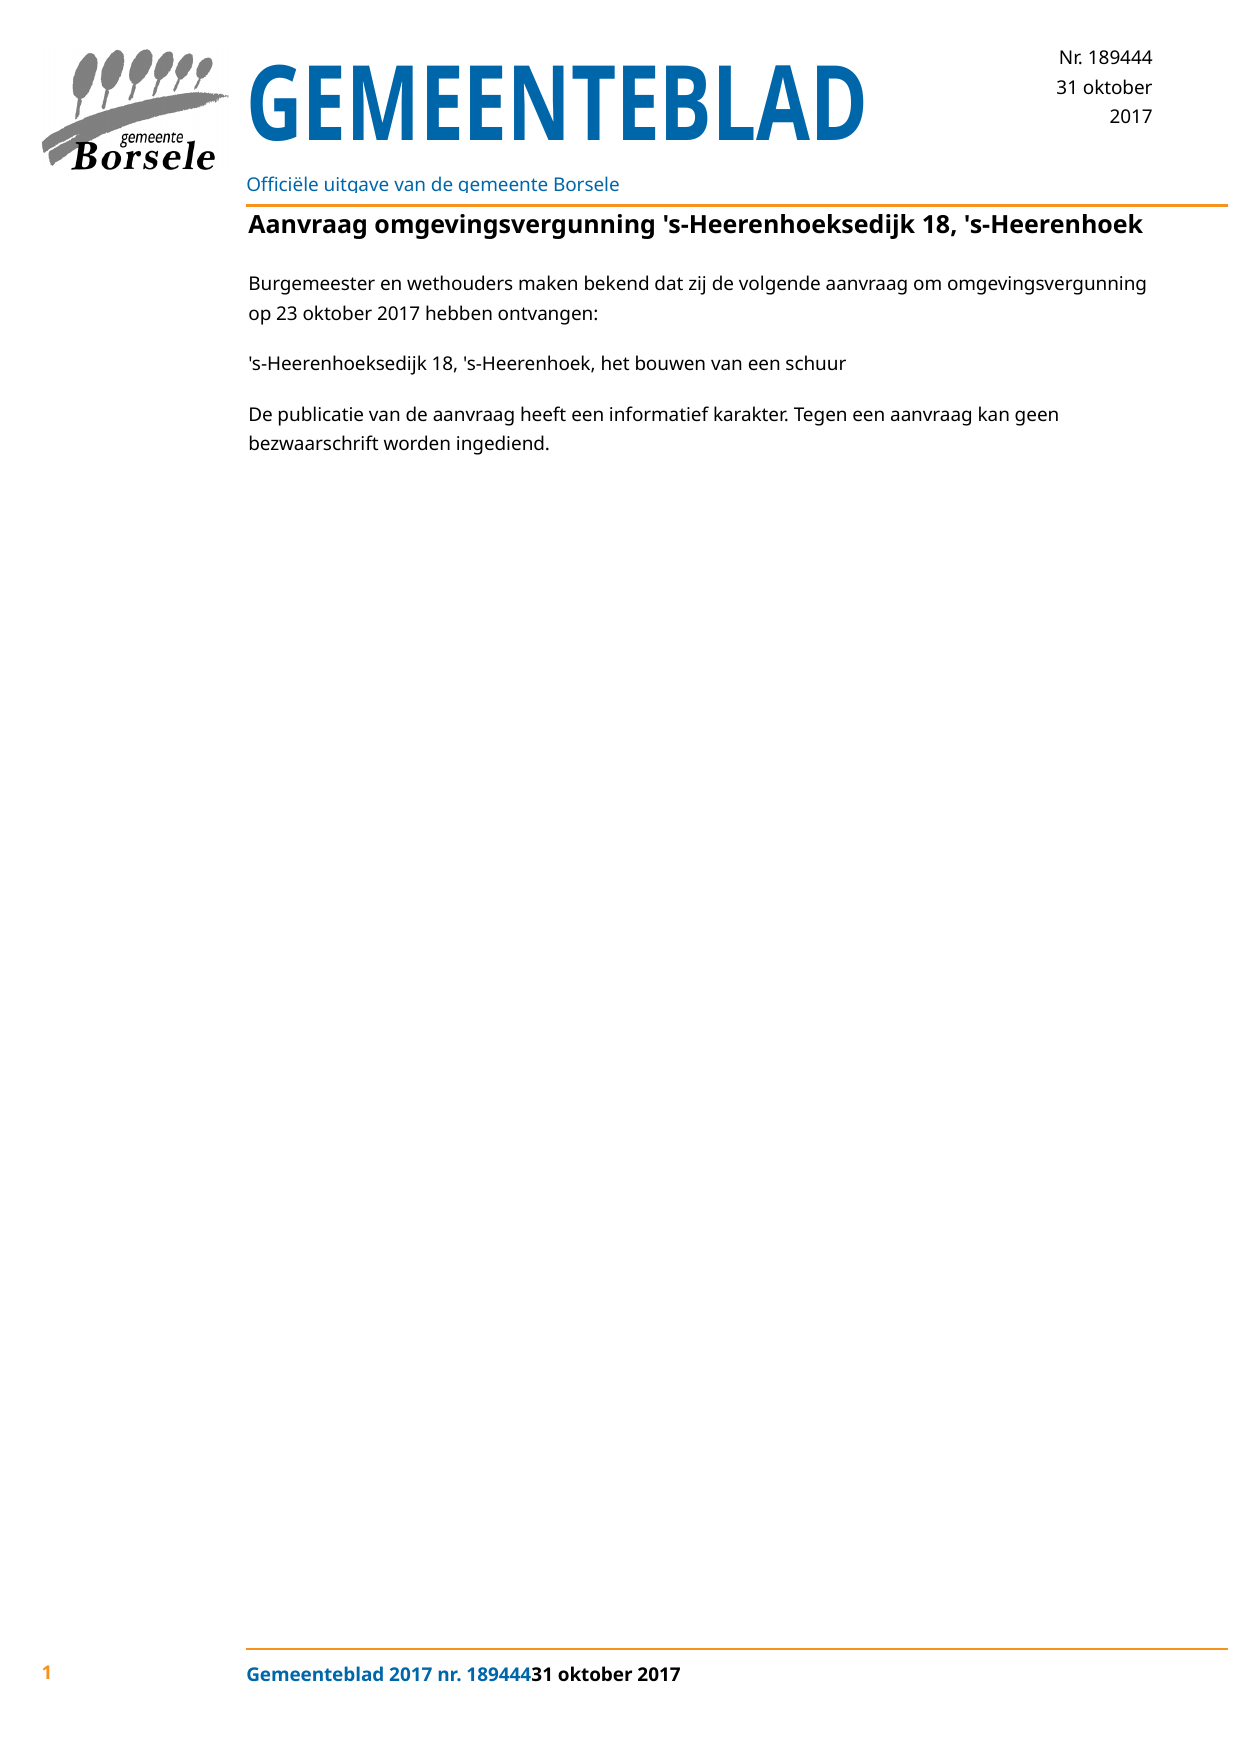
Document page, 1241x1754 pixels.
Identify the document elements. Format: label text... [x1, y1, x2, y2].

text 's-Heerenhoeksedijk 18, 's-Heerenhoek, het bouwen van een schuur [248, 350, 1152, 376]
text Burgemeester en wethouders maken bekend dat zij de volgende aanvraag om omgevingsvergunning op 23 oktober 2017 hebben ontvangen: [248, 270, 1152, 326]
text Aanvraag omgevingsvergunning 's-Heerenhoeksedijk 18, 's-Heerenhoek [248, 207, 1152, 241]
text De publicatie van de aanvraag heeft een informatief karakter. Tegen een aanvraag kan geen bezwaarschrift worden ingediend. [248, 401, 1152, 456]
picture [41, 47, 231, 172]
